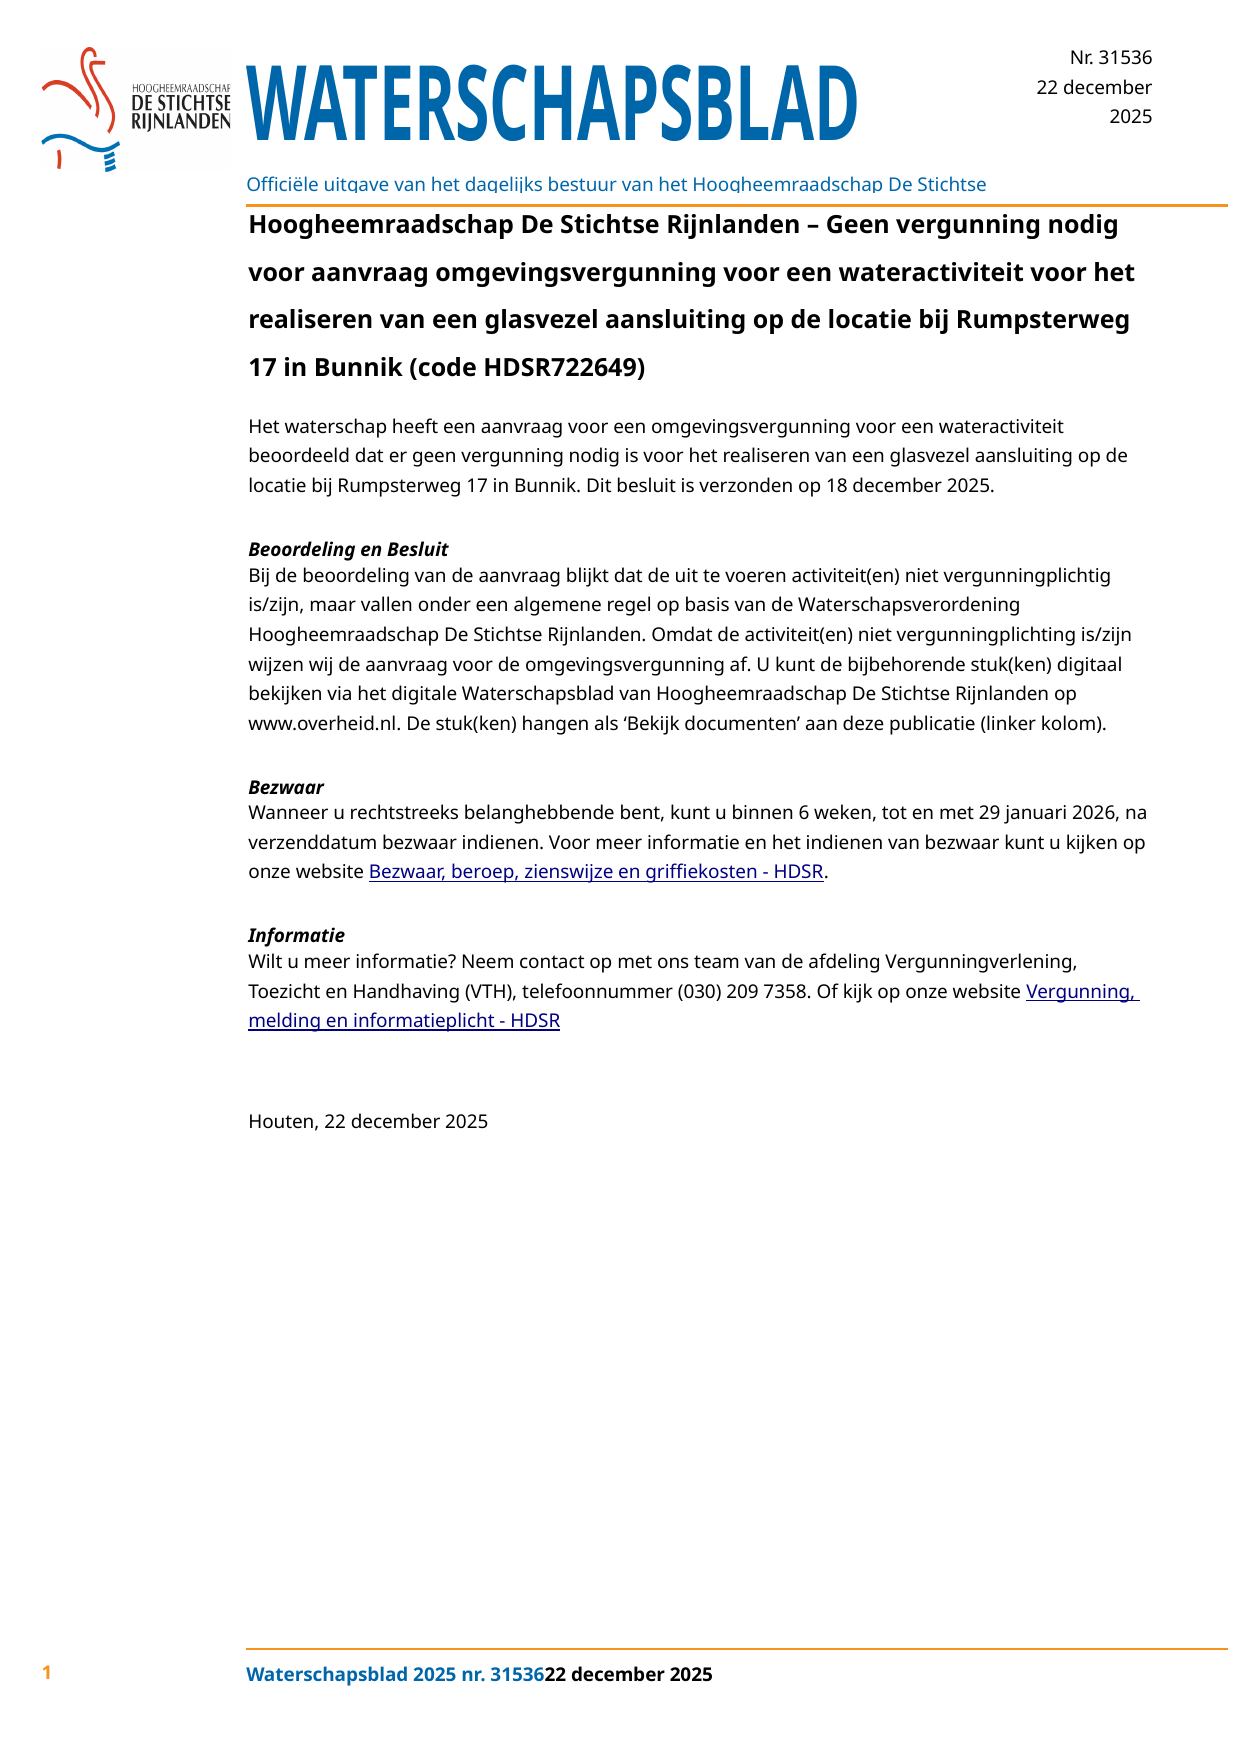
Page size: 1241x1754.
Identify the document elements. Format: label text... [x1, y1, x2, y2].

text Wilt u meer informatie? Neem contact op met ons team van de afdeling Vergunningverlening, Toezicht en Handhaving (VTH), telefoonnummer (030) 209 7358. Of kijk op onze website Vergunning, melding en informatieplicht - HDSR [248, 948, 1152, 1033]
text Hoogheemraadschap De Stichtse Rijnlanden – Geen vergunning nodig voor aanvraag omgevingsvergunning voor een wateractiviteit voor het realiseren van een glasvezel aansluiting op de locatie bij Rumpsterweg 17 in Bunnik (code HDSR722649) [248, 207, 1152, 384]
text Bij de beoordeling van de aanvraag blijkt dat de uit te voeren activiteit(en) niet vergunningplichtig is/zijn, maar vallen onder een algemene regel op basis van de Waterschapsverordening Hoogheemraadschap De Stichtse Rijnlanden. Omdat de activiteit(en) niet vergunningplichting is/zijn wijzen wij de aanvraag voor de omgevingsvergunning af. U kunt de bijbehorende stuk(ken) digitaal bekijken via het digitale Waterschapsblad van Hoogheemraadschap De Stichtse Rijnlanden op www.overheid.nl. De stuk(ken) hangen als ‘Bekijk documenten’ aan deze publicatie (linker kolom). [248, 562, 1152, 736]
text Beoordeling en Besluit [248, 536, 1152, 562]
text Wanneer u rechtstreeks belanghebbende bent, kunt u binnen 6 weken, tot en met 29 januari 2026, na verzenddatum bezwaar indienen. Voor meer informatie en het indienen van bezwaar kunt u kijken op onze website Bezwaar, beroep, zienswijze en griffiekosten - HDSR. [248, 799, 1152, 884]
text Houten, 22 december 2025 [248, 1108, 1152, 1134]
picture [41, 47, 231, 172]
text Het waterschap heeft een aanvraag voor een omgevingsvergunning voor een wateractiviteit beoordeeld dat er geen vergunning nodig is voor het realiseren van een glasvezel aansluiting op de locatie bij Rumpsterweg 17 in Bunnik. Dit besluit is verzonden op 18 december 2025. [248, 413, 1152, 498]
text Informatie [248, 923, 1152, 948]
text Bezwaar [248, 774, 1152, 799]
